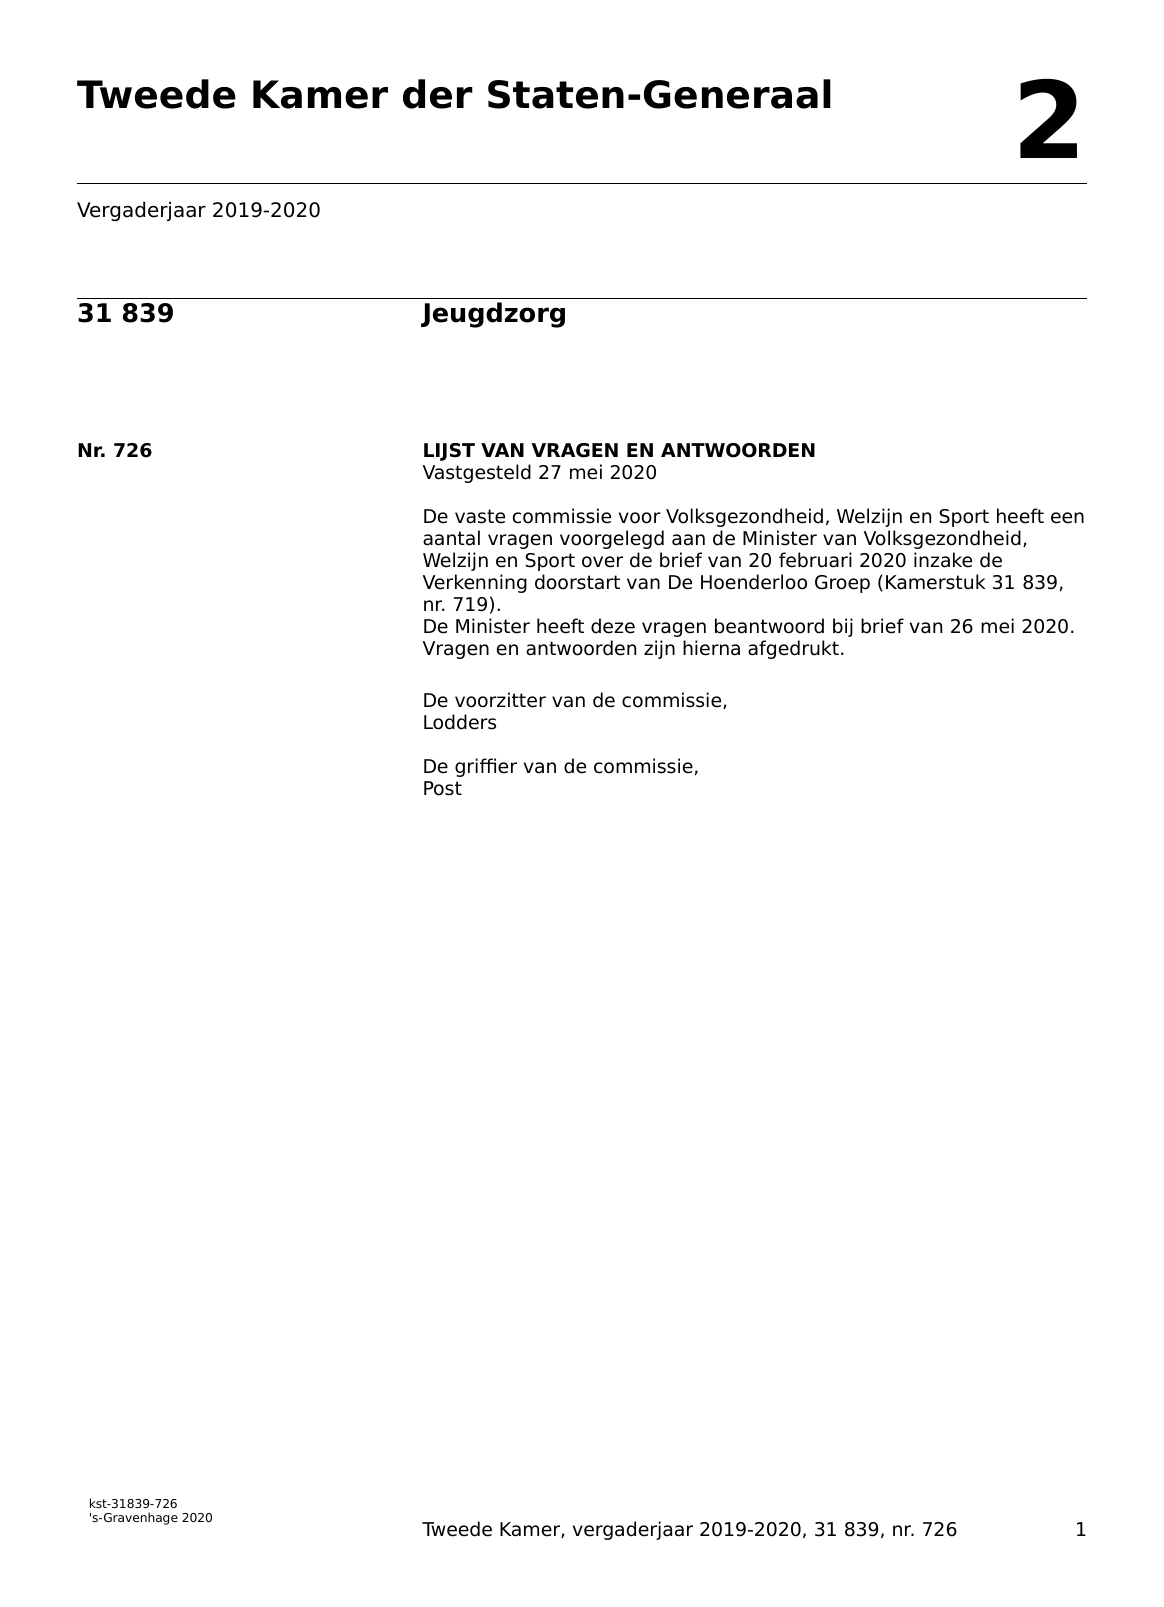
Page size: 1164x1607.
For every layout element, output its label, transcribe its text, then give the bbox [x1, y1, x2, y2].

table_header 2 [886, 59, 1087, 183]
subtitle 31 839 Jeugdzorg [77, 299, 1087, 329]
text De Minister heeft deze vragen beantwoord bij brief van 26 mei 2020. Vragen en antwoorden zijn hierna afgedrukt. [422, 616, 1087, 660]
text kst-31839-726 [88, 1497, 323, 1511]
text De vaste commissie voor Volksgezondheid, Welzijn en Sport heeft een aantal vragen voorgelegd aan de Minister van Volksgezondheid, Welzijn en Sport over de brief van 20 februari 2020 inzake de Verkenning doorstart van De Hoenderloo Groep (Kamerstuk 31 839, nr. 719). [422, 506, 1087, 616]
subtitle Nr. 726 LIJST VAN VRAGEN EN ANTWOORDEN [77, 440, 1087, 462]
text Vastgesteld 27 mei 2020 [422, 462, 1087, 484]
table_cell Vergaderjaar 2019-2020 [77, 184, 1087, 298]
text De griffier van de commissie, Post [422, 756, 1087, 800]
text 's-Gravenhage 2020 [88, 1511, 323, 1525]
text De voorzitter van de commissie, Lodders [422, 690, 1087, 734]
table_header Tweede Kamer der Staten-Generaal [77, 59, 886, 183]
